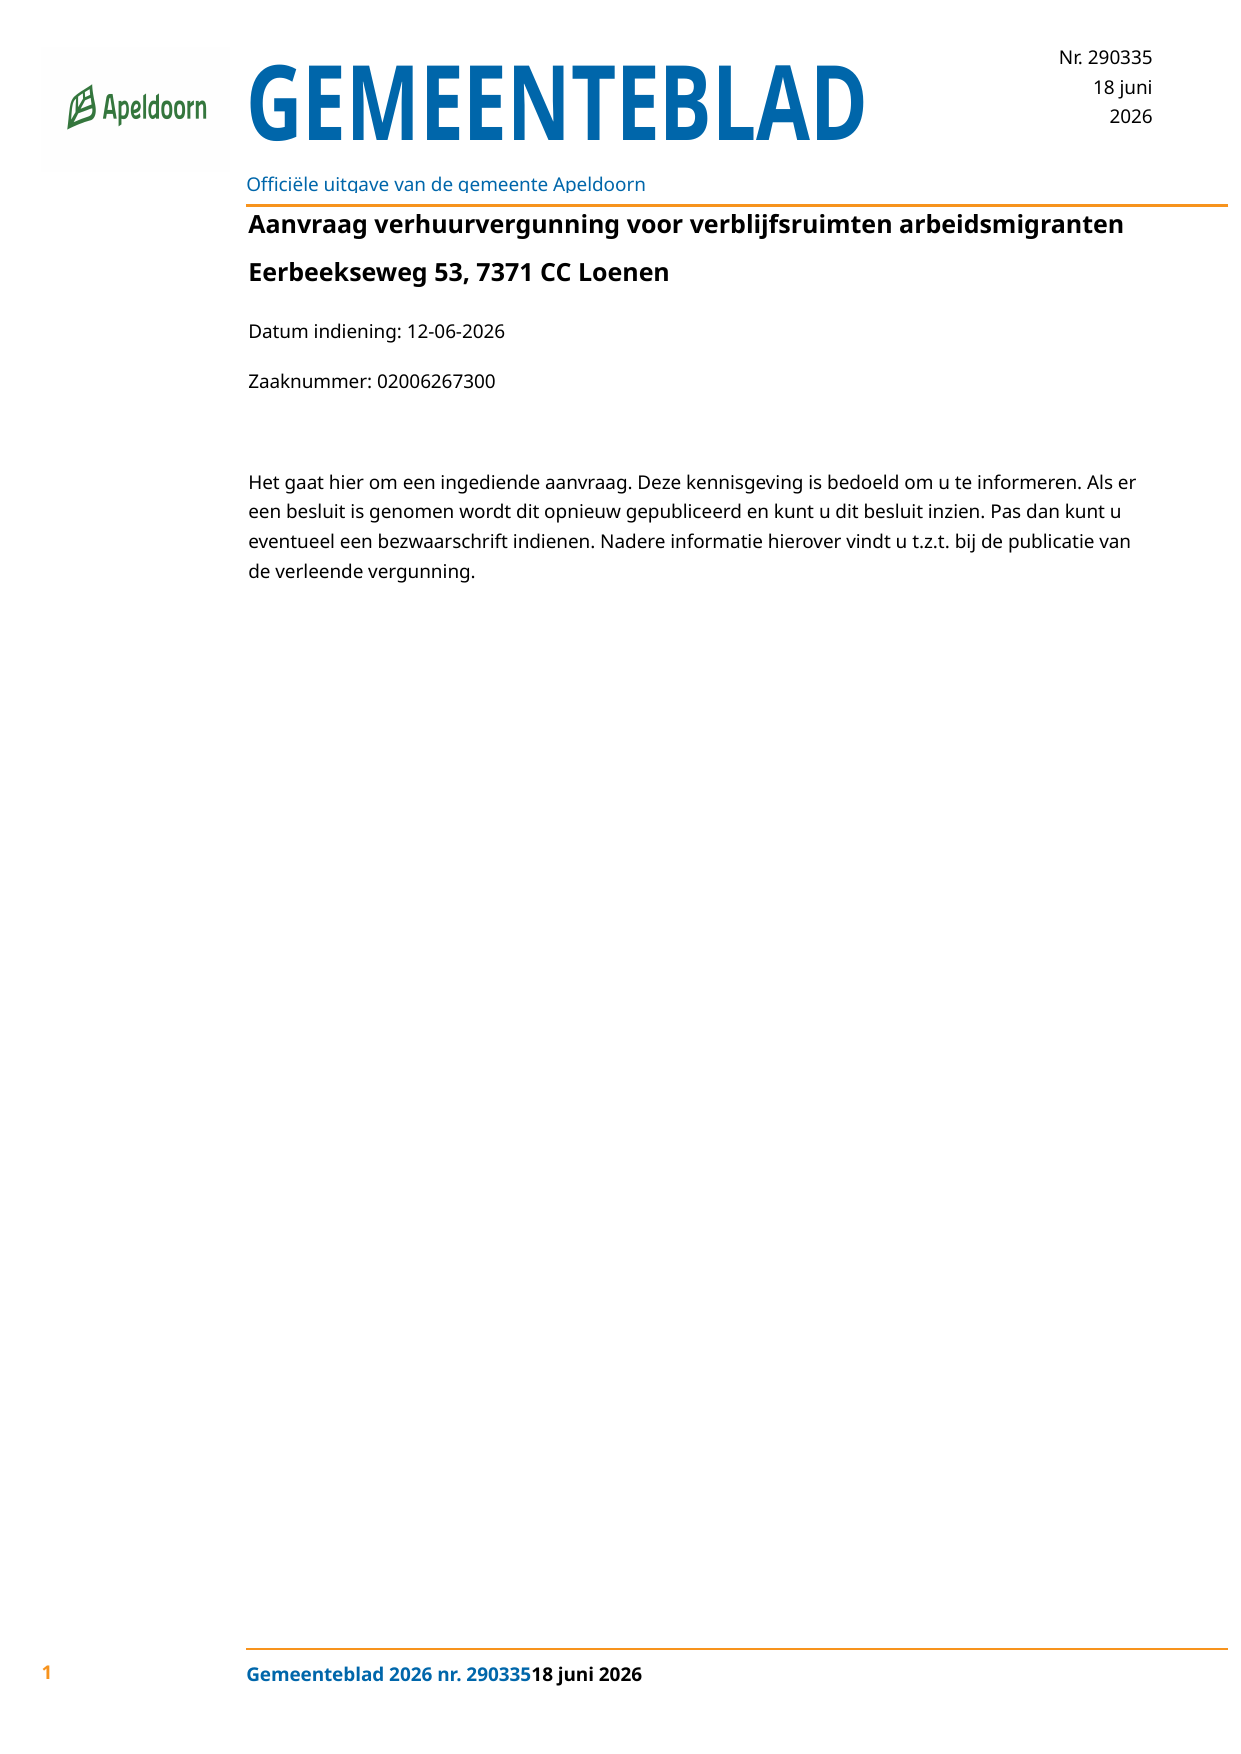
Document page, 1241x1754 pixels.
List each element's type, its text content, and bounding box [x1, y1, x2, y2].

text Zaaknummer: 02006267300 [248, 368, 1152, 394]
text Datum indiening: 12-06-2026 [248, 318, 1152, 344]
text Het gaat hier om een ingediende aanvraag. Deze kennisgeving is bedoeld om u te informeren. Als er een besluit is genomen wordt dit opnieuw gepubliceerd en kunt u dit besluit inzien. Pas dan kunt u eventueel een bezwaarschrift indienen. Nadere informatie hierover vindt u t.z.t. bij de publicatie van de verleende vergunning. [248, 469, 1152, 584]
text Aanvraag verhuurvergunning voor verblijfsruimten arbeidsmigranten Eerbeekseweg 53, 7371 CC Loenen [248, 207, 1152, 288]
picture [41, 47, 231, 172]
